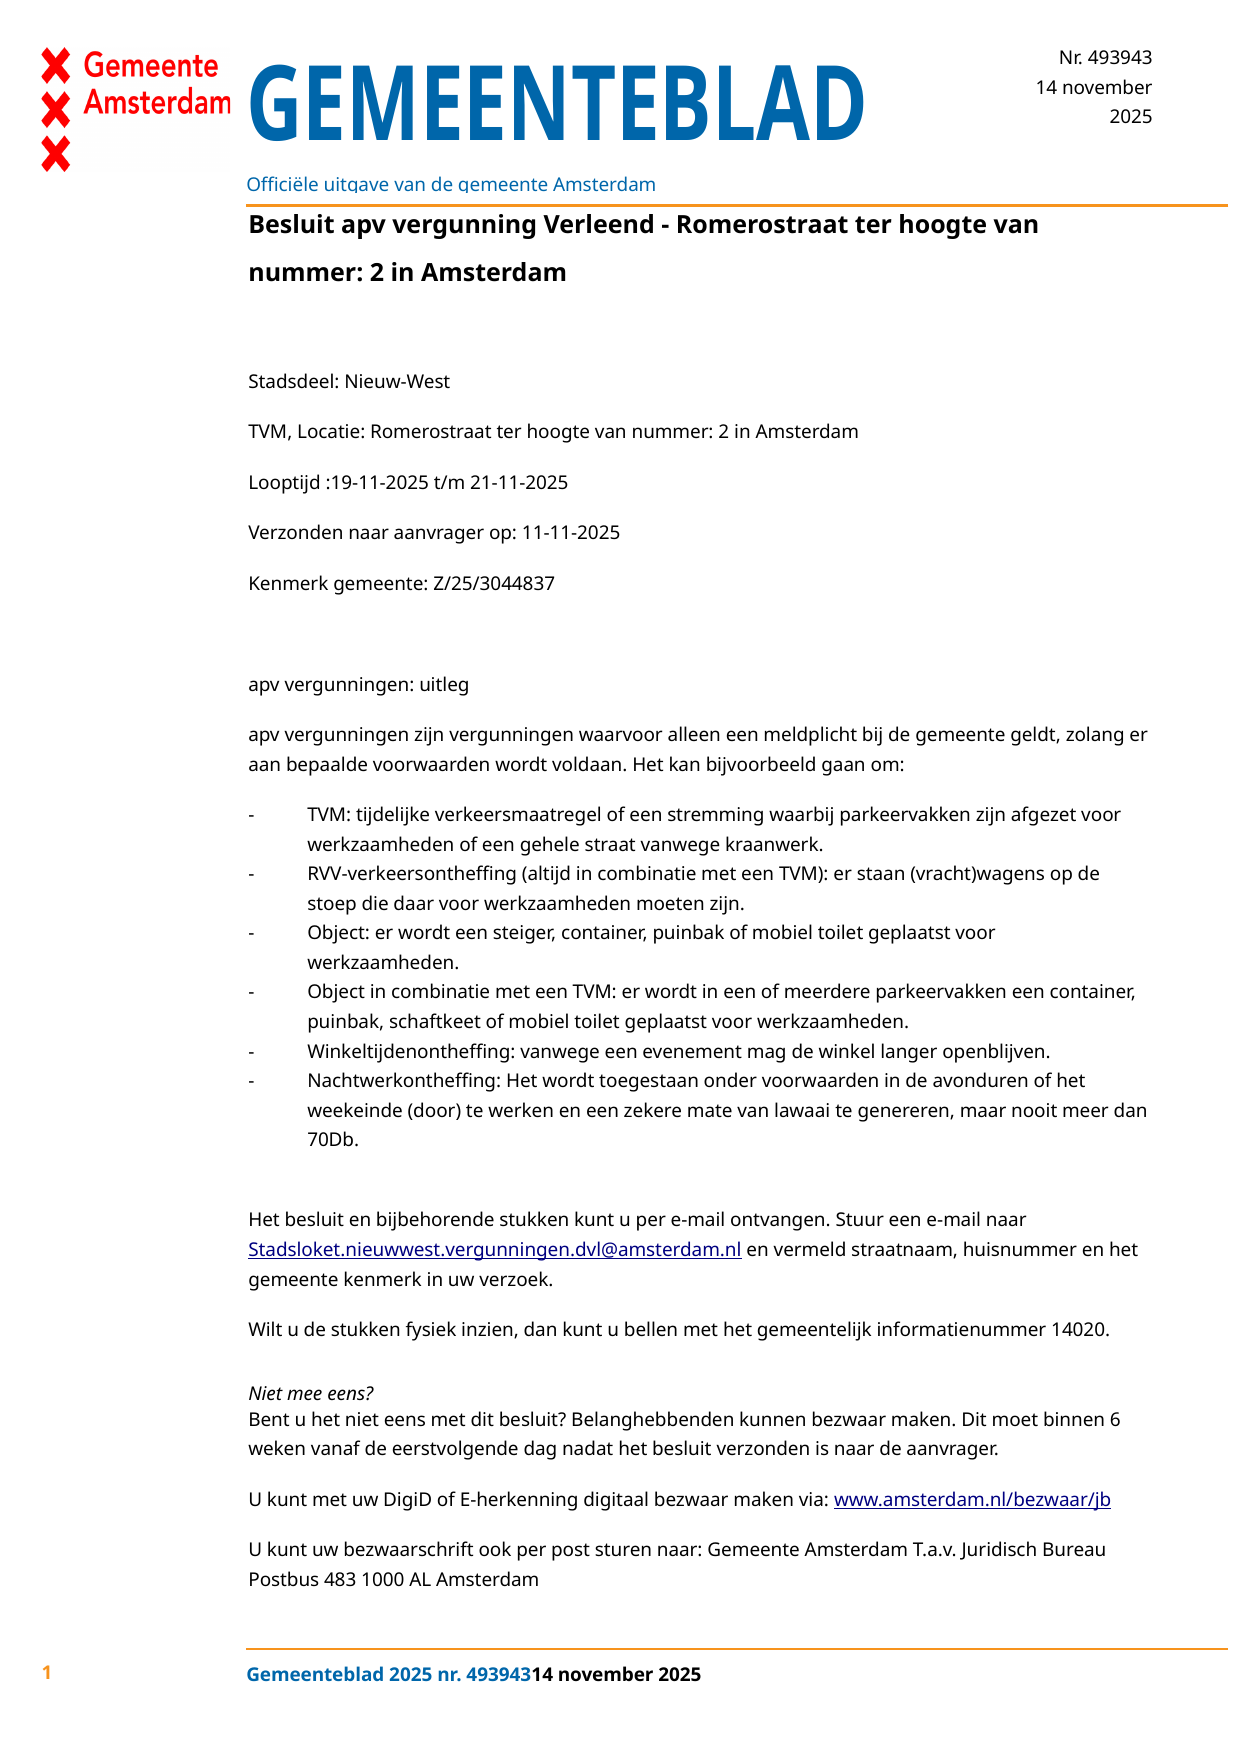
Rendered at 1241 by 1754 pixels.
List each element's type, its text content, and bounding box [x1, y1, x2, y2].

list RVV-verkeersontheffing (altijd in combinatie met een TVM): er staan (vracht)wagens op de stoep die daar voor werkzaamheden moeten zijn. [248, 860, 1152, 916]
text Verzonden naar aanvrager op: 11-11-2025 [248, 519, 1152, 545]
text Het besluit en bijbehorende stukken kunt u per e-mail ontvangen. Stuur een e-mail naar Stadsloket.nieuwwest.vergunningen.dvl@amsterdam.nl en vermeld straatnaam, huisnummer en het gemeente kenmerk in uw verzoek. [248, 1207, 1152, 1292]
text Kenmerk gemeente: Z/25/3044837 [248, 570, 1152, 596]
text Wilt u de stukken fysiek inzien, dan kunt u bellen met het gemeentelijk informatienummer 14020. [248, 1316, 1152, 1342]
text apv vergunningen zijn vergunningen waarvoor alleen een meldplicht bij de gemeente geldt, zolang er aan bepaalde voorwaarden wordt voldaan. Het kan bijvoorbeeld gaan om: [248, 721, 1152, 777]
list TVM: tijdelijke verkeersmaatregel of een stremming waarbij parkeervakken zijn afgezet voor werkzaamheden of een gehele straat vanwege kraanwerk. [248, 801, 1152, 857]
text TVM, Locatie: Romerostraat ter hoogte van nummer: 2 in Amsterdam [248, 419, 1152, 444]
text Besluit apv vergunning Verleend - Romerostraat ter hoogte van nummer: 2 in Amsterdam [248, 207, 1152, 288]
list Winkeltijdenontheffing: vanwege een evenement mag de winkel langer openblijven. [248, 1038, 1152, 1064]
text apv vergunningen: uitleg [248, 671, 1152, 697]
list Object: er wordt een steiger, container, puinbak of mobiel toilet geplaatst voor werkzaamheden. [248, 919, 1152, 975]
text U kunt met uw DigiD of E-herkenning digitaal bezwaar maken via: www.amsterdam.nl/bezwaar/jb [248, 1486, 1152, 1512]
list Object in combinatie met een TVM: er wordt in een of meerdere parkeervakken een container, puinbak, schaftkeet of mobiel toilet geplaatst voor werkzaamheden. [248, 979, 1152, 1034]
text Looptijd :19-11-2025 t/m 21-11-2025 [248, 469, 1152, 495]
text U kunt uw bezwaarschrift ook per post sturen naar: Gemeente Amsterdam T.a.v. Juridisch Bureau Postbus 483 1000 AL Amsterdam [248, 1536, 1152, 1592]
text Bent u het niet eens met dit besluit? Belanghebbenden kunnen bezwaar maken. Dit moet binnen 6 weken vanaf de eerstvolgende dag nadat het besluit verzonden is naar de aanvrager. [248, 1406, 1152, 1461]
text Niet mee eens? [248, 1380, 1152, 1406]
text Stadsdeel: Nieuw-West [248, 368, 1152, 394]
picture [41, 47, 231, 172]
list Nachtwerkontheffing: Het wordt toegestaan onder voorwaarden in de avonduren of het weekeinde (door) te werken en een zekere mate van lawaai te genereren, maar nooit meer dan 70Db. [248, 1067, 1152, 1152]
